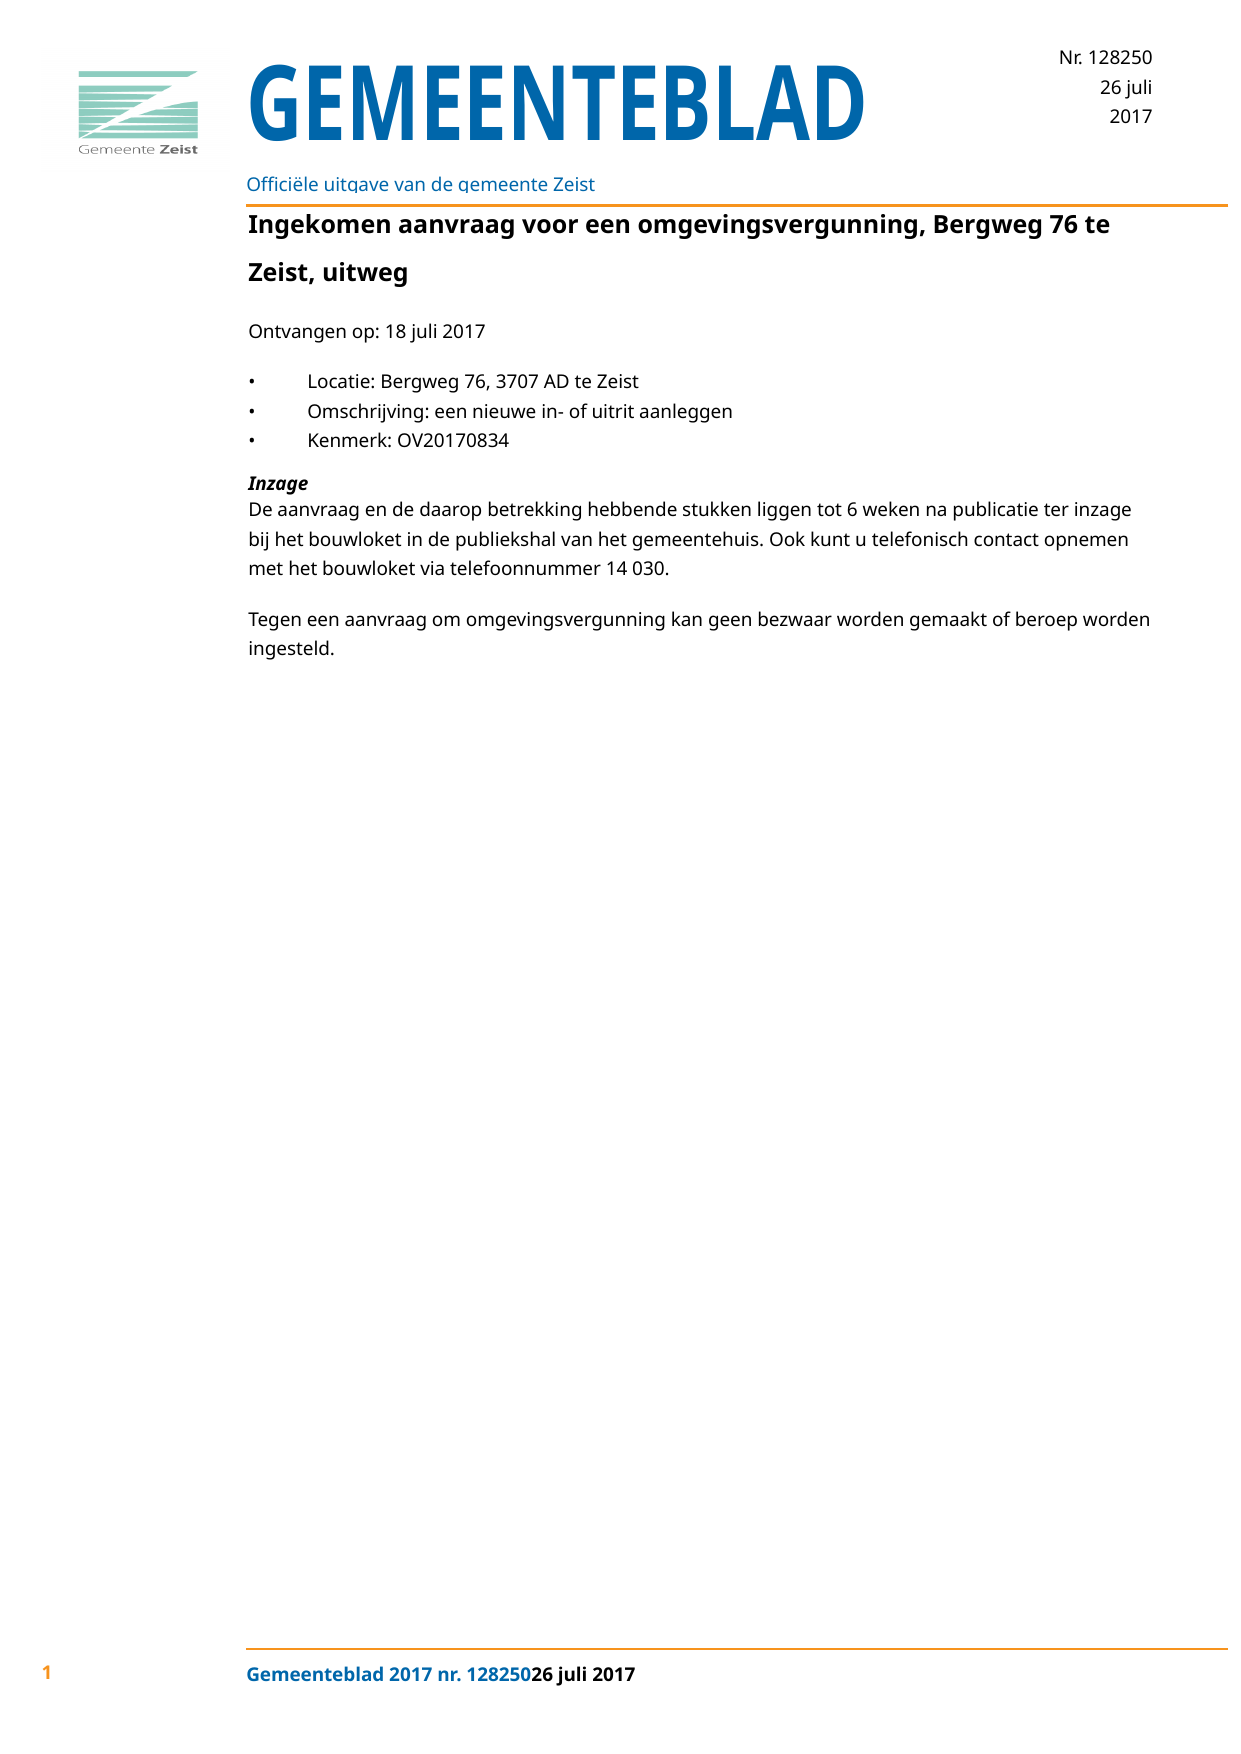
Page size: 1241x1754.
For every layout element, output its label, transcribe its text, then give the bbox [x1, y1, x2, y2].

list Omschrijving: een nieuwe in- of uitrit aanleggen [248, 398, 1152, 424]
text Ingekomen aanvraag voor een omgevingsvergunning, Bergweg 76 te Zeist, uitweg [248, 207, 1152, 288]
list Kenmerk: OV20170834 [248, 427, 1152, 453]
text Inzage [248, 471, 1152, 496]
picture [41, 47, 231, 172]
text Tegen een aanvraag om omgevingsvergunning kan geen bezwaar worden gemaakt of beroep worden ingesteld. [248, 606, 1152, 661]
text Ontvangen op: 18 juli 2017 [248, 318, 1152, 344]
text De aanvraag en de daarop betrekking hebbende stukken liggen tot 6 weken na publicatie ter inzage bij het bouwloket in de publiekshal van het gemeentehuis. Ook kunt u telefonisch contact opnemen met het bouwloket via telefoonnummer 14 030. [248, 496, 1152, 581]
list Locatie: Bergweg 76, 3707 AD te Zeist [248, 368, 1152, 394]
